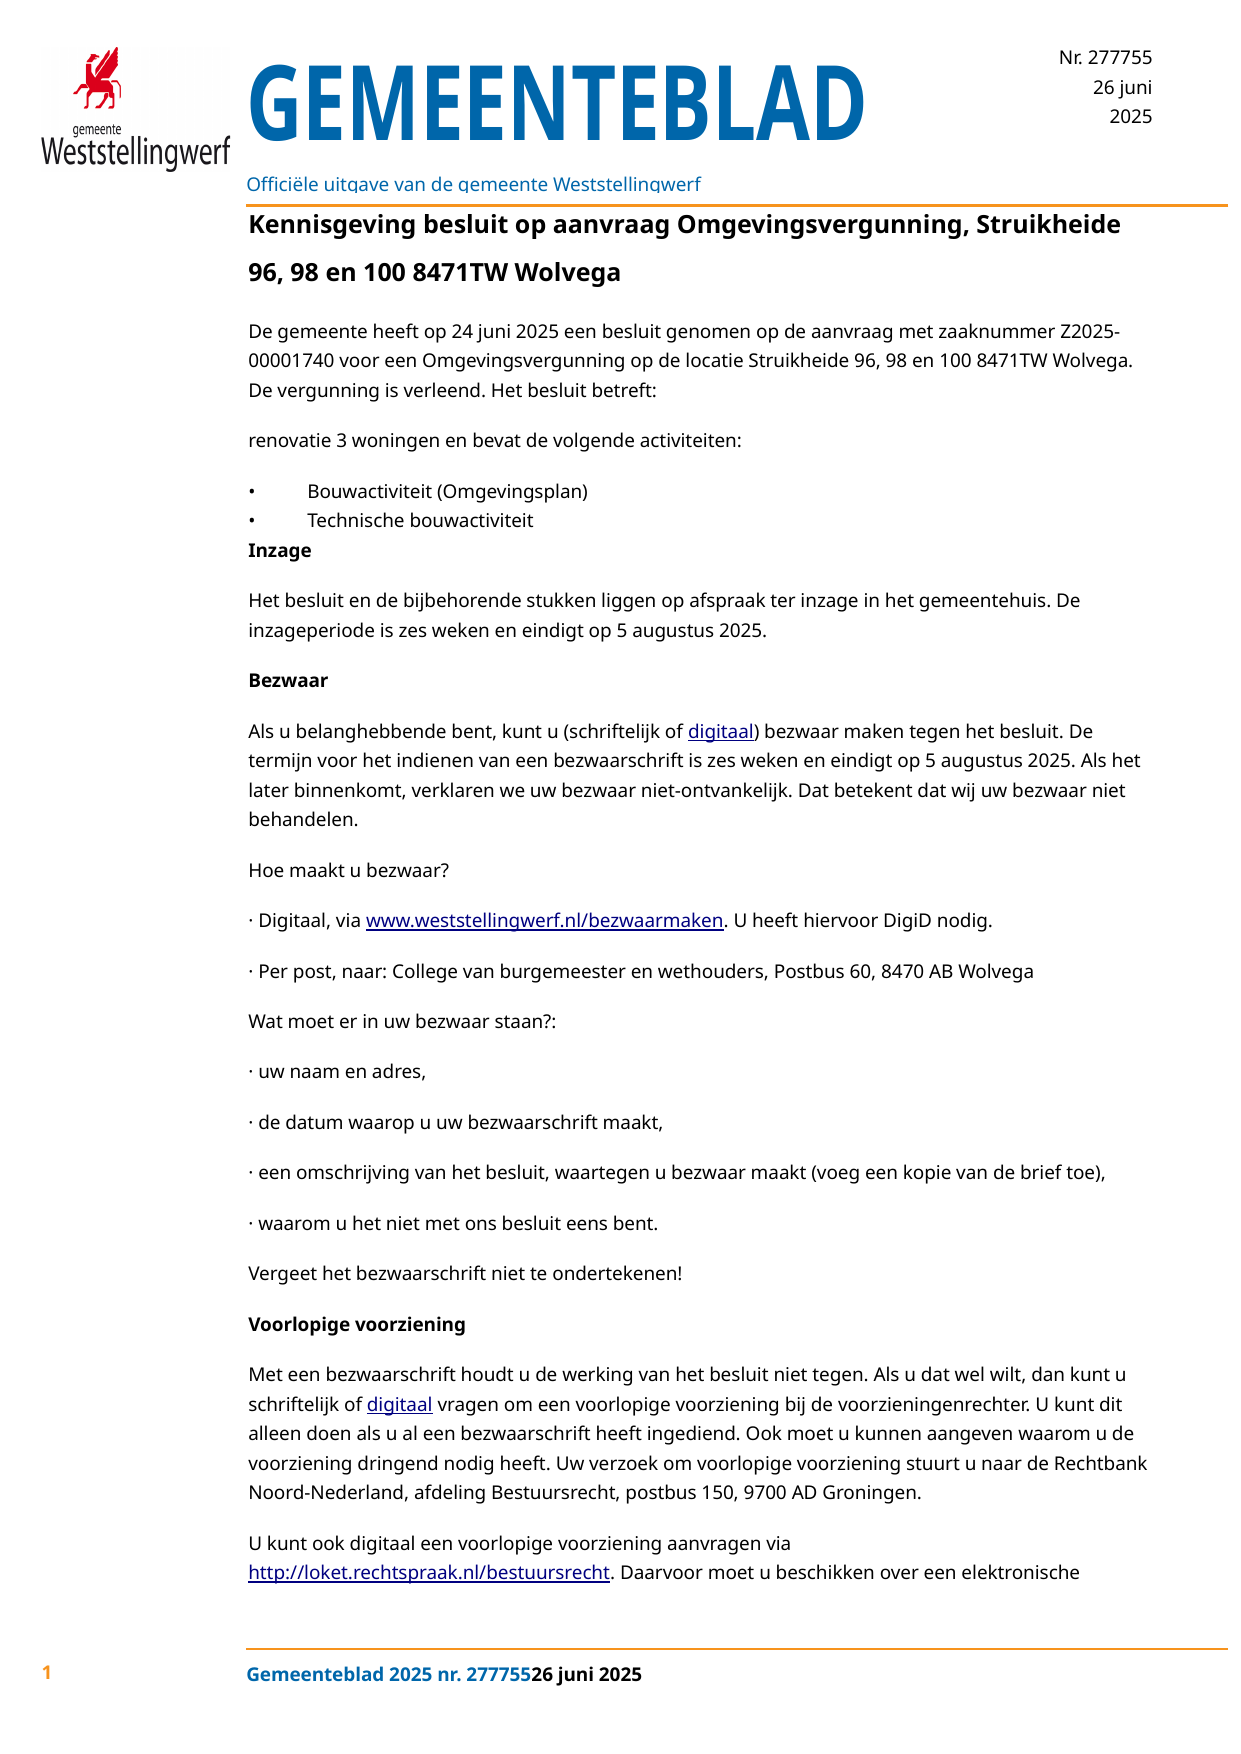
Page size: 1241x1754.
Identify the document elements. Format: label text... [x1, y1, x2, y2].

text Het besluit en de bijbehorende stukken liggen op afspraak ter inzage in het gemeentehuis. De inzageperiode is zes weken en eindigt op 5 augustus 2025. [248, 587, 1152, 643]
picture [41, 47, 231, 172]
text Hoe maakt u bezwaar? [248, 857, 1152, 883]
text De gemeente heeft op 24 juni 2025 een besluit genomen op de aanvraag met zaaknummer Z2025-00001740 voor een Omgevingsvergunning op de locatie Struikheide 96, 98 en 100 8471TW Wolvega. De vergunning is verleend. Het besluit betreft: [248, 318, 1152, 403]
text Inzage [248, 537, 1152, 563]
list Bouwactiviteit (Omgevingsplan) [248, 478, 1152, 504]
text · een omschrijving van het besluit, waartegen u bezwaar maakt (voeg een kopie van de brief toe), [248, 1159, 1152, 1185]
text U kunt ook digitaal een voorlopige voorziening aanvragen via http://loket.rechtspraak.nl/bestuursrecht. Daarvoor moet u beschikken over een elektronische [248, 1530, 1152, 1585]
text Met een bezwaarschrift houdt u de werking van het besluit niet tegen. Als u dat wel wilt, dan kunt u schriftelijk of digitaal vragen om een voorlopige voorziening bij de voorzieningenrechter. U kunt dit alleen doen als u al een bezwaarschrift heeft ingediend. Ook moet u kunnen aangeven waarom u de voorziening dringend nodig heeft. Uw verzoek om voorlopige voorziening stuurt u naar de Rechtbank Noord-Nederland, afdeling Bestuursrecht, postbus 150, 9700 AD Groningen. [248, 1361, 1152, 1505]
text renovatie 3 woningen en bevat de volgende activiteiten: [248, 427, 1152, 453]
text · waarom u het niet met ons besluit eens bent. [248, 1210, 1152, 1236]
list Technische bouwactiviteit [248, 507, 1152, 533]
text Kennisgeving besluit op aanvraag Omgevingsvergunning, Struikheide 96, 98 en 100 8471TW Wolvega [248, 207, 1152, 288]
text Bezwaar [248, 667, 1152, 693]
text Vergeet het bezwaarschrift niet te ondertekenen! [248, 1260, 1152, 1286]
text Wat moet er in uw bezwaar staan?: [248, 1008, 1152, 1034]
text · Per post, naar: College van burgemeester en wethouders, Postbus 60, 8470 AB Wolvega [248, 958, 1152, 984]
text · uw naam en adres, [248, 1059, 1152, 1084]
text Voorlopige voorziening [248, 1311, 1152, 1337]
text Als u belanghebbende bent, kunt u (schriftelijk of digitaal) bezwaar maken tegen het besluit. De termijn voor het indienen van een bezwaarschrift is zes weken en eindigt op 5 augustus 2025. Als het later binnenkomt, verklaren we uw bezwaar niet-ontvankelijk. Dat betekent dat wij uw bezwaar niet behandelen. [248, 718, 1152, 832]
text · Digitaal, via www.weststellingwerf.nl/bezwaarmaken. U heeft hiervoor DigiD nodig. [248, 907, 1152, 933]
text · de datum waarop u uw bezwaarschrift maakt, [248, 1109, 1152, 1135]
